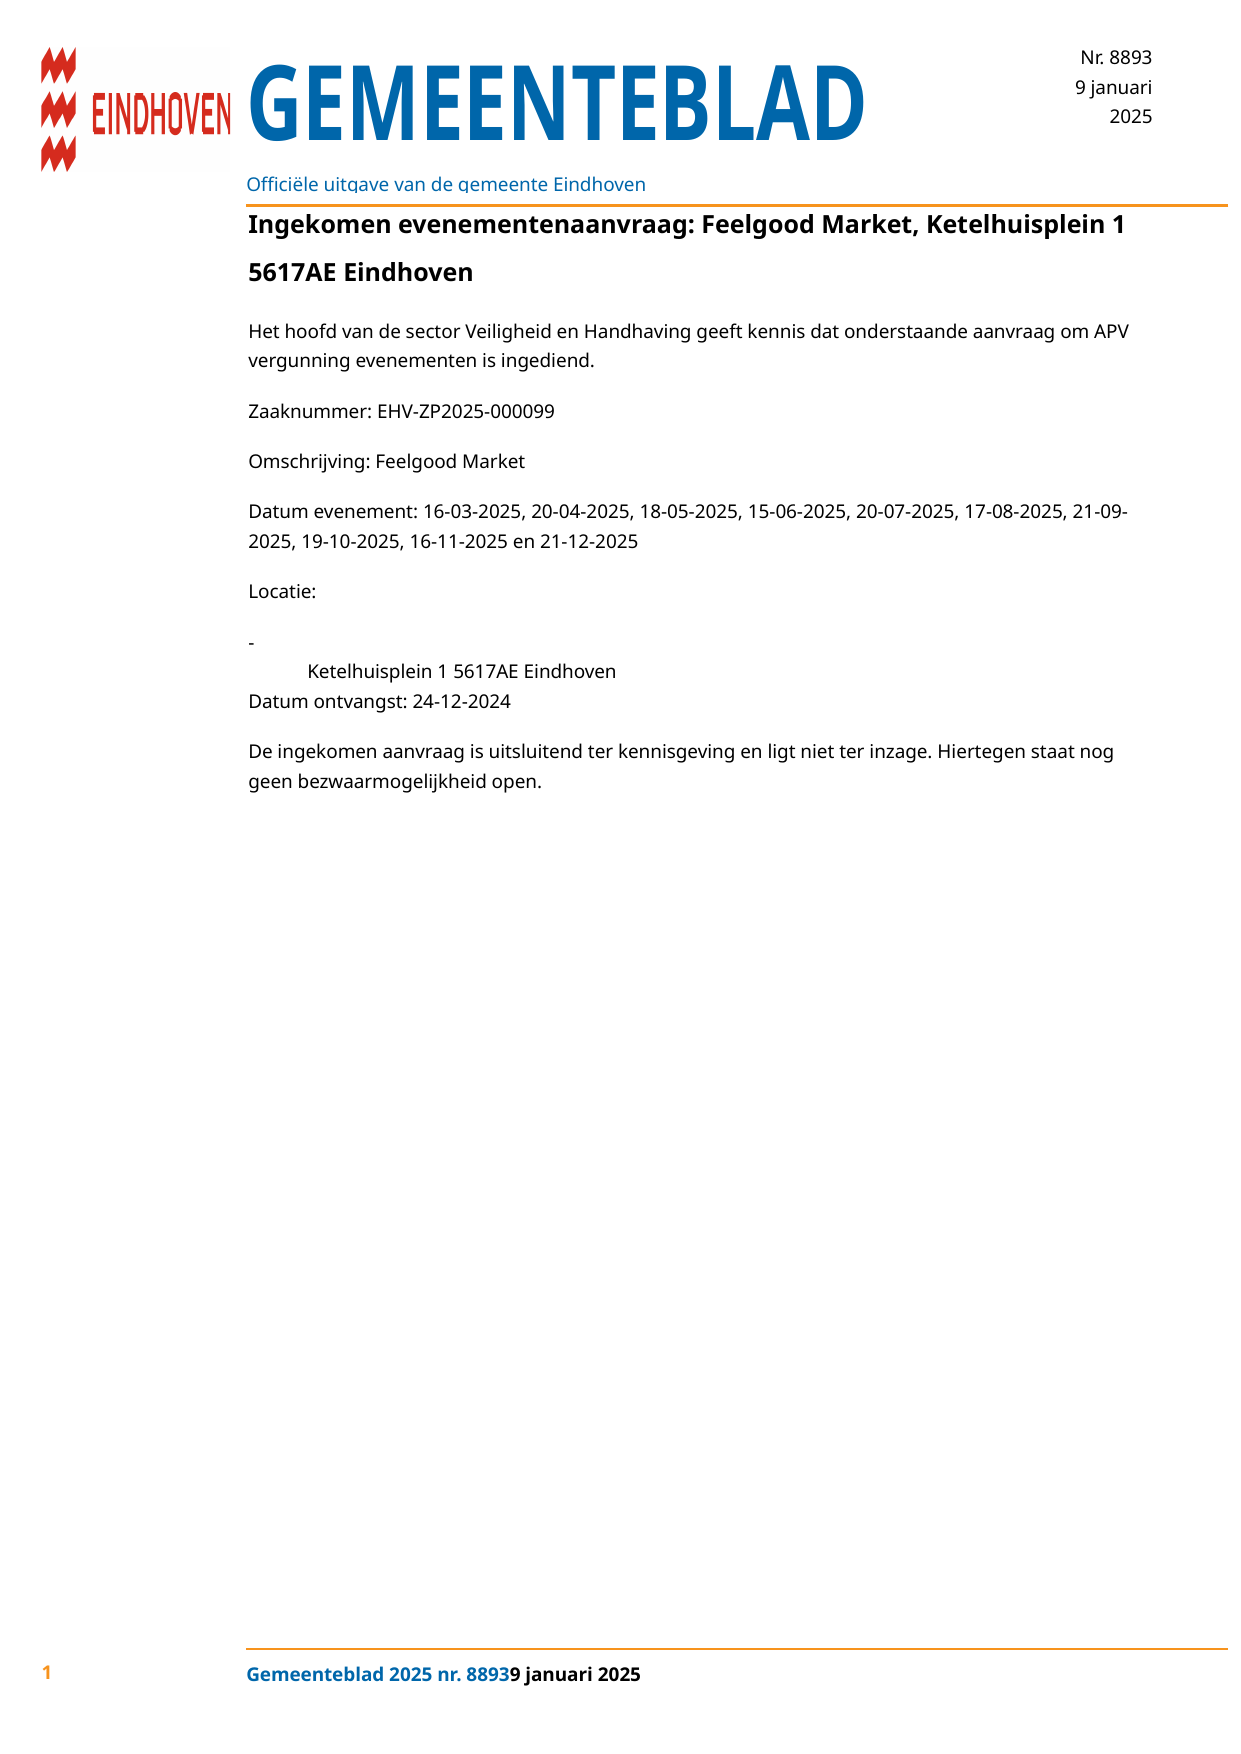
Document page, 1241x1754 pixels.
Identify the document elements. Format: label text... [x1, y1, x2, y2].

text Het hoofd van de sector Veiligheid en Handhaving geeft kennis dat onderstaande aanvraag om APV vergunning evenementen is ingediend. [248, 318, 1152, 373]
text Datum evenement: 16-03-2025, 20-04-2025, 18-05-2025, 15-06-2025, 20-07-2025, 17-08-2025, 21-09-2025, 19-10-2025, 16-11-2025 en 21-12-2025 [248, 499, 1152, 554]
text De ingekomen aanvraag is uitsluitend ter kennisgeving en ligt niet ter inzage. Hiertegen staat nog geen bezwaarmogelijkheid open. [248, 739, 1152, 794]
text Locatie: [248, 579, 1152, 604]
text Omschrijving: Feelgood Market [248, 448, 1152, 474]
picture [41, 47, 231, 172]
text Datum ontvangst: 24-12-2024 [248, 688, 1152, 714]
text Ingekomen evenementenaanvraag: Feelgood Market, Ketelhuisplein 1 5617AE Eindhoven [248, 207, 1152, 288]
list Ketelhuisplein 1 5617AE Eindhoven [248, 659, 1152, 684]
text Zaaknummer: EHV-ZP2025-000099 [248, 398, 1152, 424]
